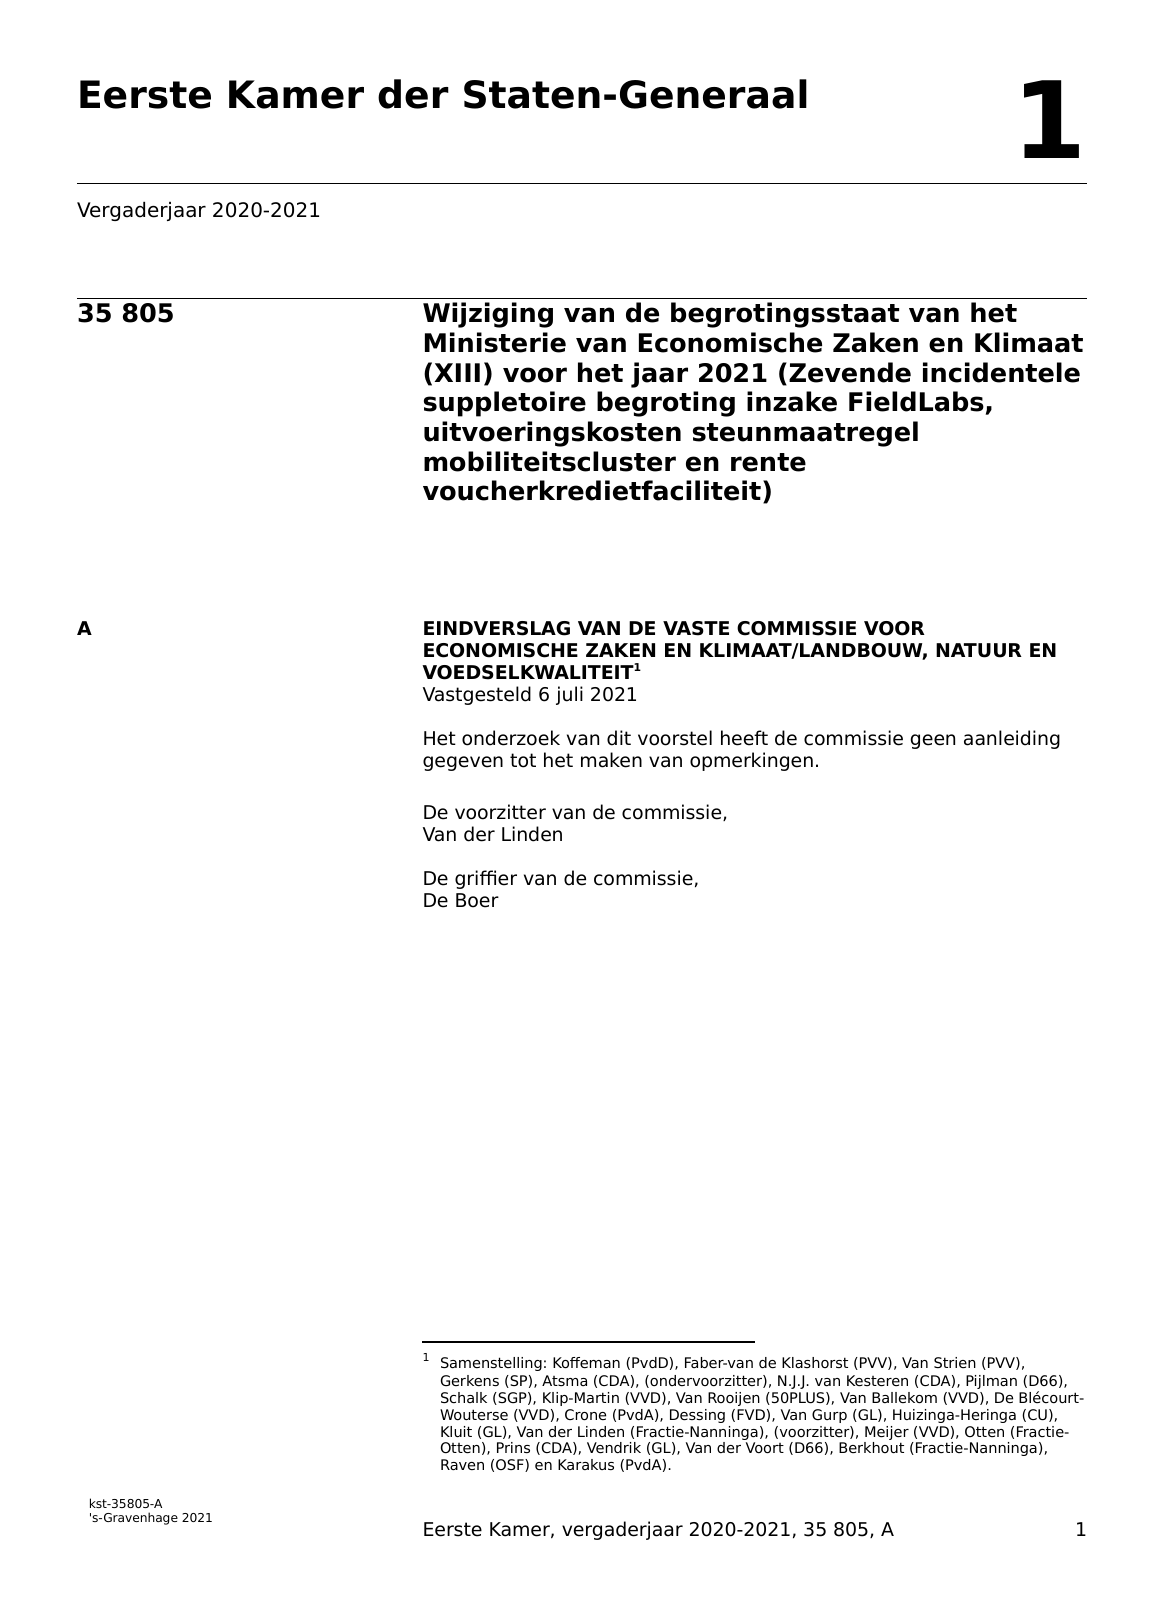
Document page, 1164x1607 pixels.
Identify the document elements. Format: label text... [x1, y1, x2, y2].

table_cell Vergaderjaar 2020-2021 [77, 184, 1087, 298]
subtitle A EINDVERSLAG VAN DE VASTE COMMISSIE VOOR ECONOMISCHE ZAKEN EN KLIMAAT/LANDBOUW, NATUUR EN VOEDSELKWALITEIT [77, 618, 1087, 684]
text Samenstelling: Koffeman (PvdD), Faber-van de Klashorst (PVV), Van Strien (PVV), Gerkens (SP), Atsma (CDA), (ondervoorzitter), N.J.J. van Kesteren (CDA), Pijlman (D66), Schalk (SGP), Klip-Martin (VVD), Van Rooijen (50PLUS), Van Ballekom (VVD), De Blécourt-Wouterse (VVD), Crone (PvdA), Dessing (FVD), Van Gurp (GL), Huizinga-Heringa (CU), Kluit (GL), Van der Linden (Fractie-Nanninga), (voorzitter), Meijer (VVD), Otten (Fractie-Otten), Prins (CDA), Vendrik (GL), Van der Voort (D66), Berkhout (Fractie-Nanninga), Raven (OSF) en Karakus (PvdA). [422, 1351, 1087, 1474]
text 's-Gravenhage 2021 [88, 1511, 323, 1525]
text Het onderzoek van dit voorstel heeft de commissie geen aanleiding gegeven tot het maken van opmerkingen. [422, 728, 1087, 772]
text kst-35805-A [88, 1497, 323, 1511]
text Vastgesteld 6 juli 2021 [422, 684, 1087, 706]
subtitle 35 805 Wijziging van de begrotingsstaat van het Ministerie van Economische Zaken en Klimaat (XIII) voor het jaar 2021 (Zevende incidentele suppletoire begroting inzake FieldLabs, uitvoeringskosten steunmaatregel mobiliteitscluster en rente voucherkredietfaciliteit) [77, 299, 1087, 507]
table_header 1 [886, 59, 1087, 183]
table_header Eerste Kamer der Staten-Generaal [77, 59, 886, 183]
text De voorzitter van de commissie, Van der Linden [422, 802, 1087, 846]
text De griffier van de commissie, De Boer [422, 868, 1087, 912]
